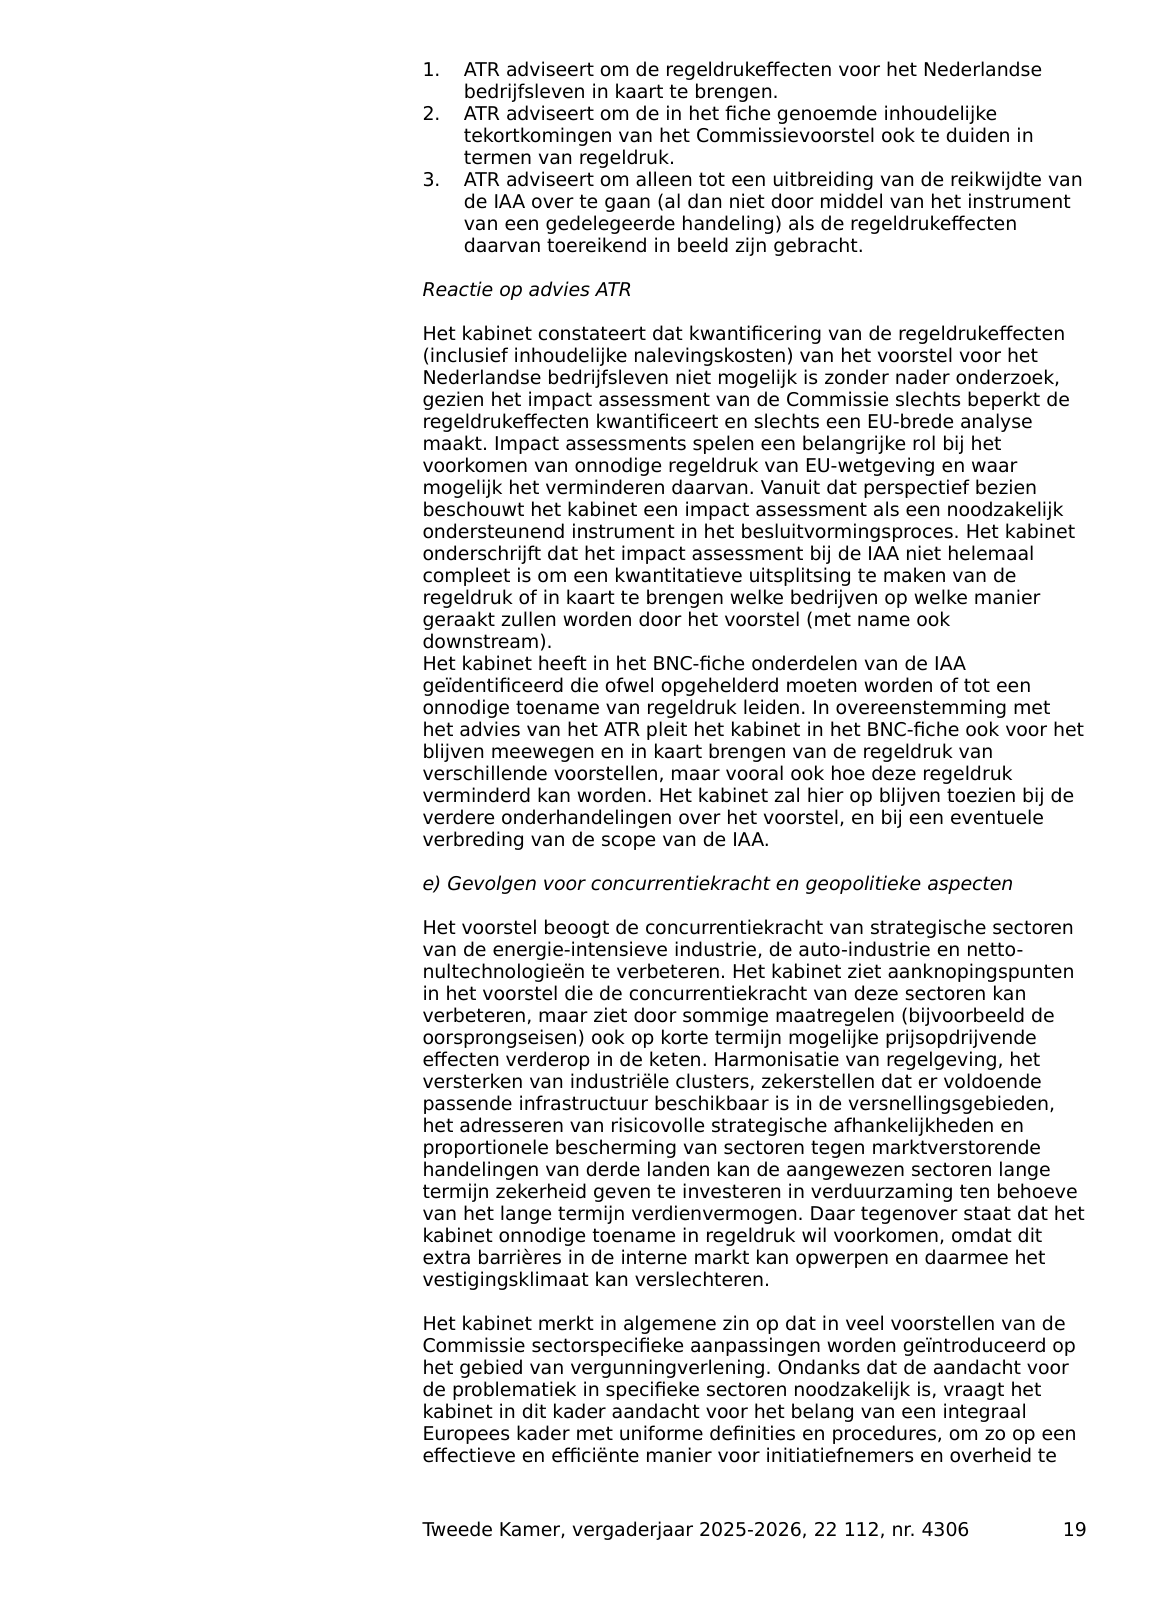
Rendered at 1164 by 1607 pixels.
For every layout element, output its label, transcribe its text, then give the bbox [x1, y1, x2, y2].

text Het kabinet constateert dat kwantificering van de regeldrukeffecten (inclusief inhoudelijke nalevingskosten) van het voorstel voor het Nederlandse bedrijfsleven niet mogelijk is zonder nader onderzoek, gezien het impact assessment van de Commissie slechts beperkt de regeldrukeffecten kwantificeert en slechts een EU-brede analyse maakt. Impact assessments spelen een belangrijke rol bij het voorkomen van onnodige regeldruk van EU-wetgeving en waar mogelijk het verminderen daarvan. Vanuit dat perspectief bezien beschouwt het kabinet een impact assessment als een noodzakelijk ondersteunend instrument in het besluitvormingsproces. Het kabinet onderschrijft dat het impact assessment bij de IAA niet helemaal compleet is om een kwantitatieve uitsplitsing te maken van de regeldruk of in kaart te brengen welke bedrijven op welke manier geraakt zullen worden door het voorstel (met name ook downstream). [422, 323, 1087, 653]
subtitle e) Gevolgen voor concurrentiekracht en geopolitieke aspecten [422, 873, 1087, 895]
text 3. ATR adviseert om alleen tot een uitbreiding van de reikwijdte van de IAA over te gaan (al dan niet door middel van het instrument van een gedelegeerde handeling) als de regeldrukeffecten daarvan toereikend in beeld zijn gebracht. [422, 169, 1087, 257]
text Het kabinet merkt in algemene zin op dat in veel voorstellen van de Commissie sectorspecifieke aanpassingen worden geïntroduceerd op het gebied van vergunningverlening. Ondanks dat de aandacht voor de problematiek in specifieke sectoren noodzakelijk is, vraagt het kabinet in dit kader aandacht voor het belang van een integraal Europees kader met uniforme definities en procedures, om zo op een effectieve en efficiënte manier voor initiatiefnemers en overheid te [422, 1313, 1087, 1467]
text Het voorstel beoogt de concurrentiekracht van strategische sectoren van de energie-intensieve industrie, de auto-industrie en netto-nultechnologieën te verbeteren. Het kabinet ziet aanknopingspunten in het voorstel die de concurrentiekracht van deze sectoren kan verbeteren, maar ziet door sommige maatregelen (bijvoorbeeld de oorsprongseisen) ook op korte termijn mogelijke prijsopdrijvende effecten verderop in de keten. Harmonisatie van regelgeving, het versterken van industriële clusters, zekerstellen dat er voldoende passende infrastructuur beschikbaar is in de versnellingsgebieden, het adresseren van risicovolle strategische afhankelijkheden en proportionele bescherming van sectoren tegen marktverstorende handelingen van derde landen kan de aangewezen sectoren lange termijn zekerheid geven te investeren in verduurzaming ten behoeve van het lange termijn verdienvermogen. Daar tegenover staat dat het kabinet onnodige toename in regeldruk wil voorkomen, omdat dit extra barrières in de interne markt kan opwerpen en daarmee het vestigingsklimaat kan verslechteren. [422, 917, 1087, 1291]
text 1. ATR adviseert om de regeldrukeffecten voor het Nederlandse bedrijfsleven in kaart te brengen. [422, 59, 1087, 103]
text 2. ATR adviseert om de in het fiche genoemde inhoudelijke tekortkomingen van het Commissievoorstel ook te duiden in termen van regeldruk. [422, 103, 1087, 169]
text Het kabinet heeft in het BNC-fiche onderdelen van de IAA geïdentificeerd die ofwel opgehelderd moeten worden of tot een onnodige toename van regeldruk leiden. In overeenstemming met het advies van het ATR pleit het kabinet in het BNC-fiche ook voor het blijven meewegen en in kaart brengen van de regeldruk van verschillende voorstellen, maar vooral ook hoe deze regeldruk verminderd kan worden. Het kabinet zal hier op blijven toezien bij de verdere onderhandelingen over het voorstel, en bij een eventuele verbreding van de scope van de IAA. [422, 653, 1087, 851]
subtitle Reactie op advies ATR [422, 279, 1087, 301]
